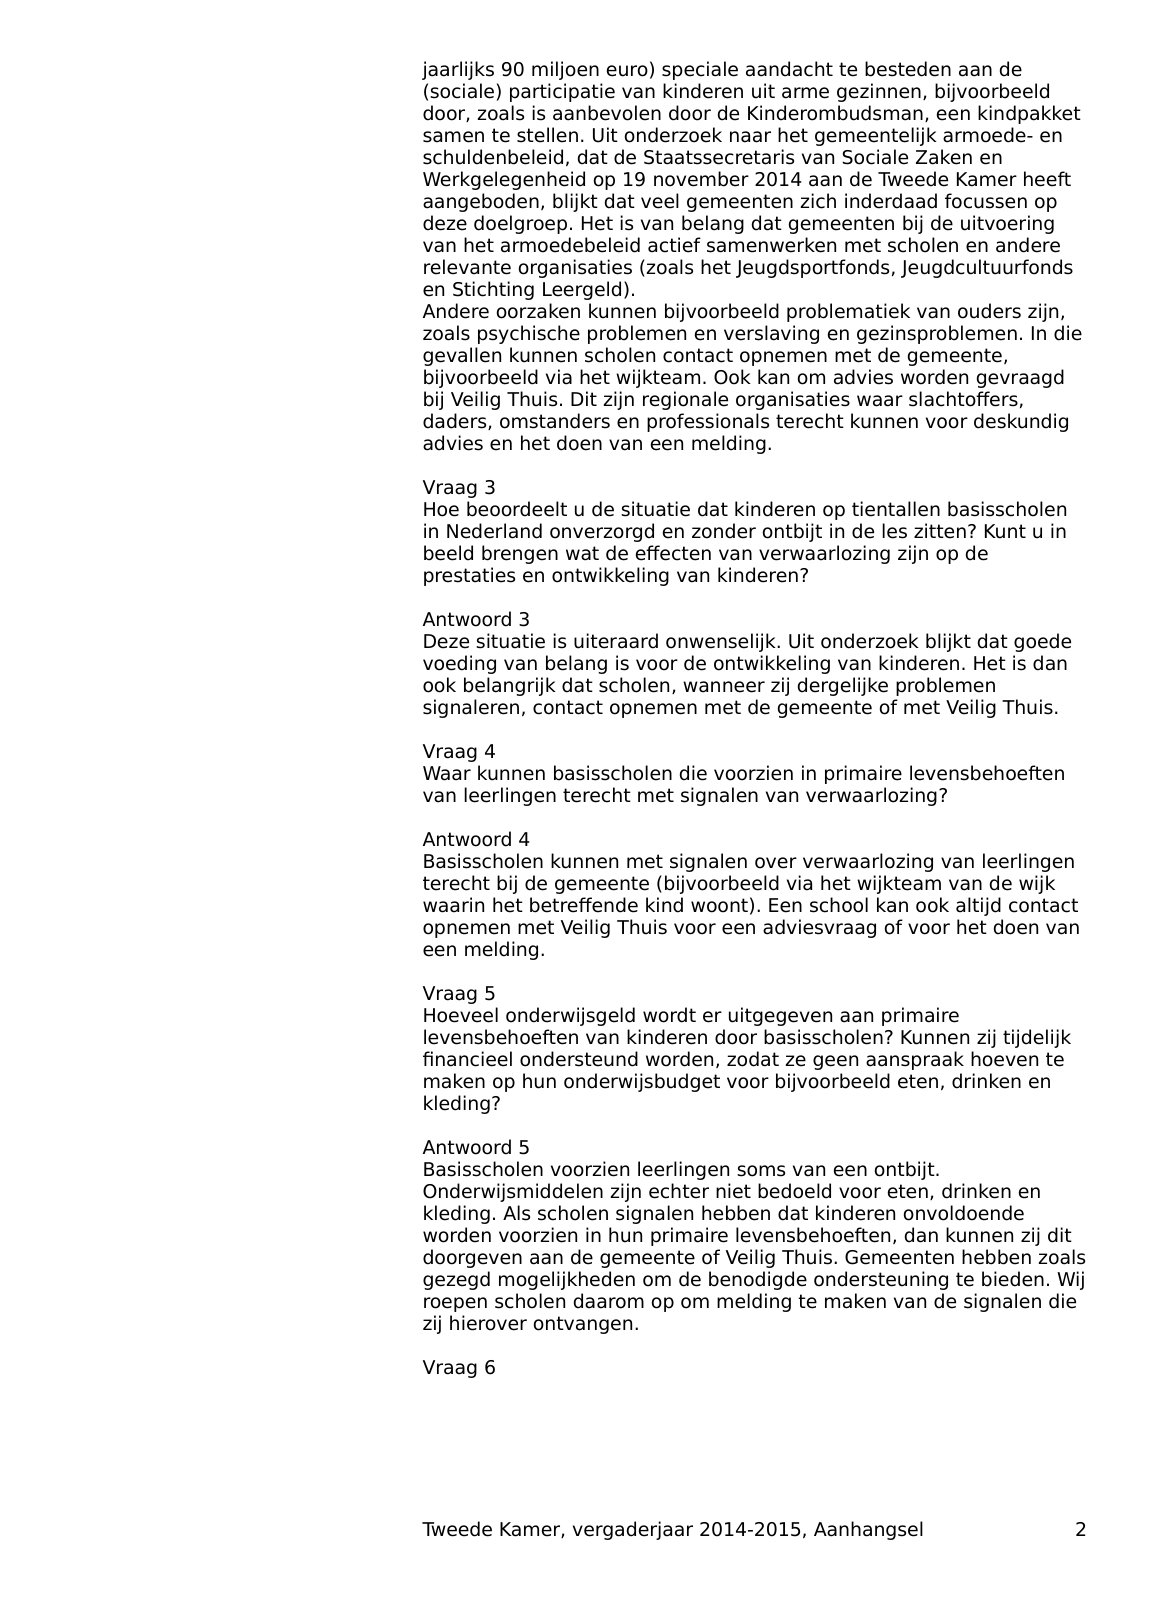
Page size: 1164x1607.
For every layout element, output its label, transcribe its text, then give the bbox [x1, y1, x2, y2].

text Antwoord 3 [422, 609, 1087, 631]
text Basisscholen kunnen met signalen over verwaarlozing van leerlingen terecht bij de gemeente (bijvoorbeeld via het wijkteam van de wijk waarin het betreffende kind woont). Een school kan ook altijd contact opnemen met Veilig Thuis voor een adviesvraag of voor het doen van een melding. [422, 851, 1087, 961]
text Basisscholen voorzien leerlingen soms van een ontbijt. Onderwijsmiddelen zijn echter niet bedoeld voor eten, drinken en kleding. Als scholen signalen hebben dat kinderen onvoldoende worden voorzien in hun primaire levensbehoeften, dan kunnen zij dit doorgeven aan de gemeente of Veilig Thuis. Gemeenten hebben zoals gezegd mogelijkheden om de benodigde ondersteuning te bieden. Wij roepen scholen daarom op om melding te maken van de signalen die zij hierover ontvangen. [422, 1159, 1087, 1335]
text Vraag 3 [422, 477, 1087, 499]
text Vraag 6 [422, 1357, 1087, 1379]
text Hoeveel onderwijsgeld wordt er uitgegeven aan primaire levensbehoeften van kinderen door basisscholen? Kunnen zij tijdelijk financieel ondersteund worden, zodat ze geen aanspraak hoeven te maken op hun onderwijsbudget voor bijvoorbeeld eten, drinken en kleding? [422, 1005, 1087, 1115]
text Antwoord 4 [422, 829, 1087, 851]
text Deze situatie is uiteraard onwenselijk. Uit onderzoek blijkt dat goede voeding van belang is voor de ontwikkeling van kinderen. Het is dan ook belangrijk dat scholen, wanneer zij dergelijke problemen signaleren, contact opnemen met de gemeente of met Veilig Thuis. [422, 631, 1087, 719]
text jaarlijks 90 miljoen euro) speciale aandacht te besteden aan de (sociale) participatie van kinderen uit arme gezinnen, bijvoorbeeld door, zoals is aanbevolen door de Kinderombudsman, een kindpakket samen te stellen. Uit onderzoek naar het gemeentelijk armoede- en schuldenbeleid, dat de Staatssecretaris van Sociale Zaken en Werkgelegenheid op 19 november 2014 aan de Tweede Kamer heeft aangeboden, blijkt dat veel gemeenten zich inderdaad focussen op deze doelgroep. Het is van belang dat gemeenten bij de uitvoering van het armoedebeleid actief samenwerken met scholen en andere relevante organisaties (zoals het Jeugdsportfonds, Jeugdcultuurfonds en Stichting Leergeld). [422, 59, 1087, 301]
text Vraag 5 [422, 983, 1087, 1005]
text Vraag 4 [422, 741, 1087, 763]
text Hoe beoordeelt u de situatie dat kinderen op tientallen basisscholen in Nederland onverzorgd en zonder ontbijt in de les zitten? Kunt u in beeld brengen wat de effecten van verwaarlozing zijn op de prestaties en ontwikkeling van kinderen? [422, 499, 1087, 587]
text Andere oorzaken kunnen bijvoorbeeld problematiek van ouders zijn, zoals psychische problemen en verslaving en gezinsproblemen. In die gevallen kunnen scholen contact opnemen met de gemeente, bijvoorbeeld via het wijkteam. Ook kan om advies worden gevraagd bij Veilig Thuis. Dit zijn regionale organisaties waar slachtoffers, daders, omstanders en professionals terecht kunnen voor deskundig advies en het doen van een melding. [422, 301, 1087, 455]
text Waar kunnen basisscholen die voorzien in primaire levensbehoeften van leerlingen terecht met signalen van verwaarlozing? [422, 763, 1087, 807]
text Antwoord 5 [422, 1137, 1087, 1159]
